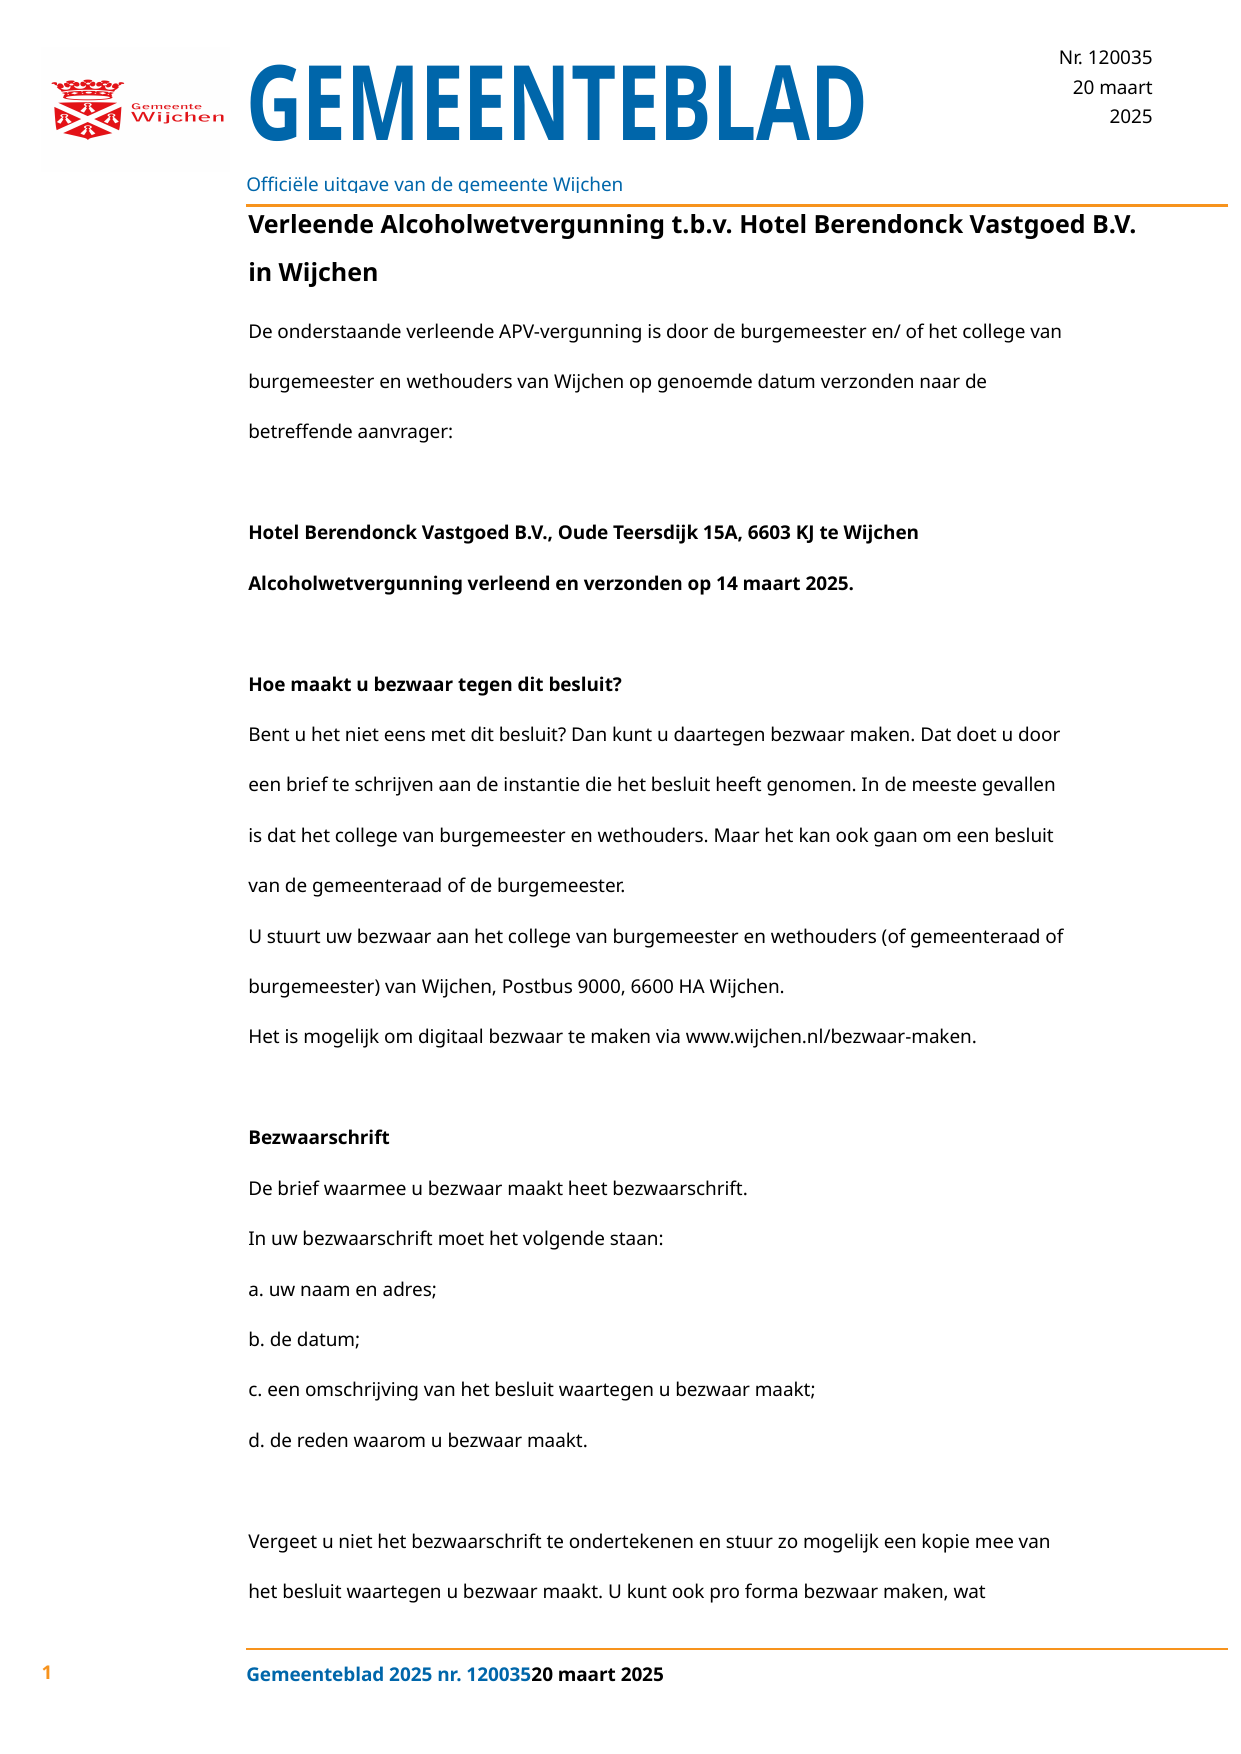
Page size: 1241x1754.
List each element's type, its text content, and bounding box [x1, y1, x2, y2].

text d. de reden waarom u bezwaar maakt. [248, 1427, 1152, 1453]
text De brief waarmee u bezwaar maakt heet bezwaarschrift. [248, 1175, 1152, 1201]
text Bezwaarschrift [248, 1124, 1152, 1150]
text U stuurt uw bezwaar aan het college van burgemeester en wethouders (of gemeenteraad of [248, 923, 1152, 949]
text Het is mogelijk om digitaal bezwaar te maken via www.wijchen.nl/bezwaar-maken. [248, 1024, 1152, 1049]
text Hotel Berendonck Vastgoed B.V., Oude Teersdijk 15A, 6603 KJ te Wijchen [248, 519, 1152, 545]
text Vergeet u niet het bezwaarschrift te ondertekenen en stuur zo mogelijk een kopie mee van [248, 1528, 1152, 1554]
text Hoe maakt u bezwaar tegen dit besluit? [248, 671, 1152, 697]
text In uw bezwaarschrift moet het volgende staan: [248, 1225, 1152, 1251]
text De onderstaande verleende APV-vergunning is door de burgemeester en/ of het college van [248, 318, 1152, 344]
text Alcoholwetvergunning verleend en verzonden op 14 maart 2025. [248, 570, 1152, 596]
text burgemeester) van Wijchen, Postbus 9000, 6600 HA Wijchen. [248, 973, 1152, 999]
picture [41, 47, 231, 172]
text het besluit waartegen u bezwaar maakt. U kunt ook pro forma bezwaar maken, wat [248, 1578, 1152, 1604]
text b. de datum; [248, 1326, 1152, 1352]
text c. een omschrijving van het besluit waartegen u bezwaar maakt; [248, 1377, 1152, 1402]
text burgemeester en wethouders van Wijchen op genoemde datum verzonden naar de [248, 368, 1152, 394]
text betreffende aanvrager: [248, 419, 1152, 444]
text een brief te schrijven aan de instantie die het besluit heeft genomen. In de meeste gevallen [248, 772, 1152, 797]
text Verleende Alcoholwetvergunning t.b.v. Hotel Berendonck Vastgoed B.V. in Wijchen [248, 207, 1152, 288]
text is dat het college van burgemeester en wethouders. Maar het kan ook gaan om een besluit [248, 822, 1152, 848]
text a. uw naam en adres; [248, 1276, 1152, 1302]
text Bent u het niet eens met dit besluit? Dan kunt u daartegen bezwaar maken. Dat doet u door [248, 721, 1152, 747]
text van de gemeenteraad of de burgemeester. [248, 872, 1152, 898]
